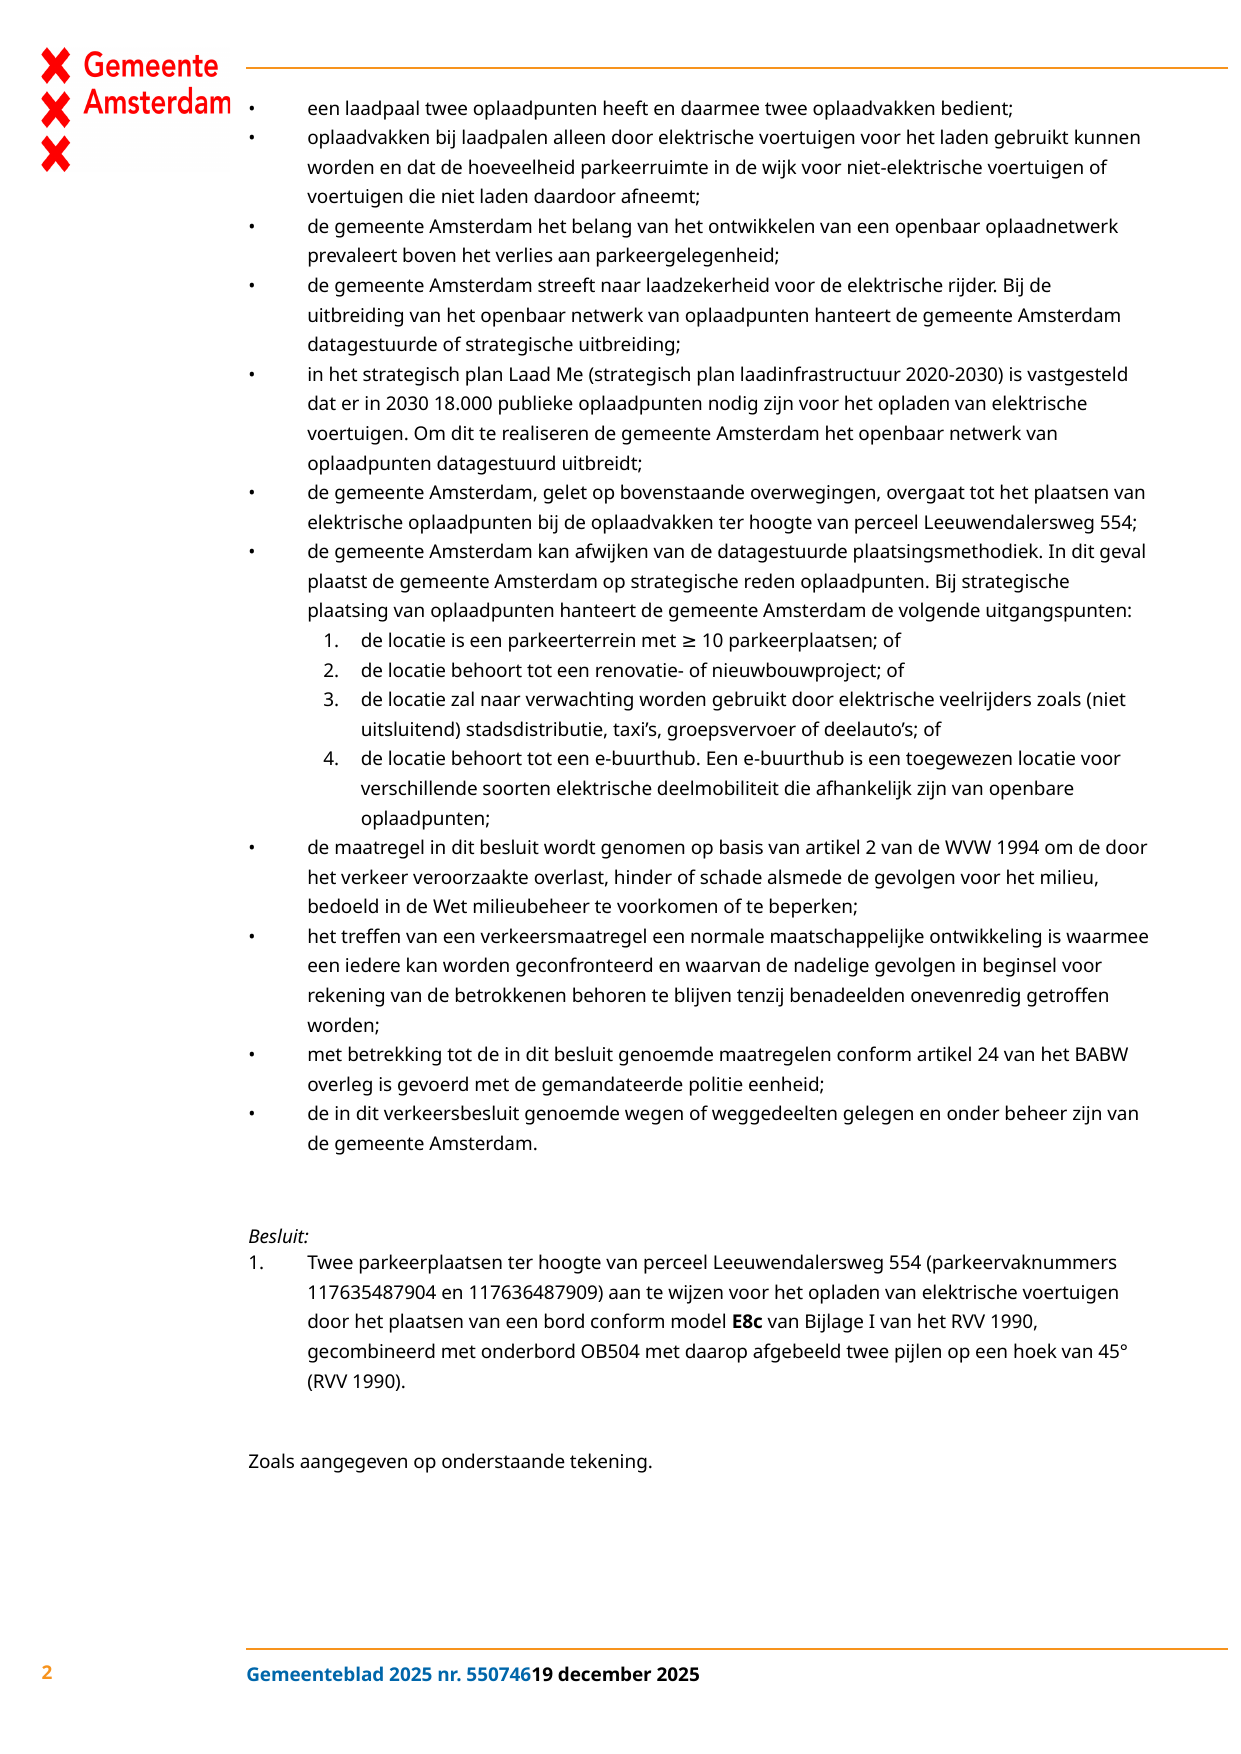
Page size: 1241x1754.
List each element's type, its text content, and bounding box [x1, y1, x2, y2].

list de in dit verkeersbesluit genoemde wegen of weggedeelten gelegen en onder beheer zijn van de gemeente Amsterdam. [248, 1101, 1152, 1156]
list oplaadvakken bij laadpalen alleen door elektrische voertuigen voor het laden gebruikt kunnen worden en dat de hoeveelheid parkeerruimte in de wijk voor niet-elektrische voertuigen of voertuigen die niet laden daardoor afneemt; [248, 124, 1152, 209]
list de locatie is een parkeerterrein met ≥ 10 parkeerplaatsen; of [323, 627, 1152, 653]
list de maatregel in dit besluit wordt genomen op basis van artikel 2 van de WVW 1994 om de door het verkeer veroorzaakte overlast, hinder of schade alsmede de gevolgen voor het milieu, bedoeld in de Wet milieubeheer te voorkomen of te beperken; [248, 834, 1152, 919]
list met betrekking tot de in dit besluit genoemde maatregelen conform artikel 24 van het BABW overleg is gevoerd met de gemandateerde politie eenheid; [248, 1041, 1152, 1097]
list de gemeente Amsterdam kan afwijken van de datagestuurde plaatsingsmethodiek. In dit geval plaatst de gemeente Amsterdam op strategische reden oplaadpunten. Bij strategische plaatsing van oplaadpunten hanteert de gemeente Amsterdam de volgende uitgangspunten: [248, 538, 1152, 623]
picture [41, 47, 231, 172]
text Zoals aangegeven op onderstaande tekening. [248, 1448, 1152, 1473]
list de locatie zal naar verwachting worden gebruikt door elektrische veelrijders zoals (niet uitsluitend) stadsdistributie, taxi’s, groepsvervoer of deelauto’s; of [323, 686, 1152, 742]
list de gemeente Amsterdam het belang van het ontwikkelen van een openbaar oplaadnetwerk prevaleert boven het verlies aan parkeergelegenheid; [248, 213, 1152, 268]
list de locatie behoort tot een e-buurthub. Een e-buurthub is een toegewezen locatie voor verschillende soorten elektrische deelmobiliteit die afhankelijk zijn van openbare oplaadpunten; [323, 746, 1152, 831]
list het treffen van een verkeersmaatregel een normale maatschappelijke ontwikkeling is waarmee een iedere kan worden geconfronteerd en waarvan de nadelige gevolgen in beginsel voor rekening van de betrokkenen behoren te blijven tenzij benadeelden onevenredig getroffen worden; [248, 923, 1152, 1038]
list Twee parkeerplaatsen ter hoogte van perceel Leeuwendalersweg 554 (parkeervaknummers 117635487904 en 117636487909) aan te wijzen voor het opladen van elektrische voertuigen door het plaatsen van een bord conform model E8c van Bijlage I van het RVV 1990, gecombineerd met onderbord OB504 met daarop afgebeeld twee pijlen op een hoek van 45° (RVV 1990). [248, 1249, 1152, 1393]
list een laadpaal twee oplaadpunten heeft en daarmee twee oplaadvakken bedient; [248, 95, 1152, 121]
list in het strategisch plan Laad Me (strategisch plan laadinfrastructuur 2020-2030) is vastgesteld dat er in 2030 18.000 publieke oplaadpunten nodig zijn voor het opladen van elektrische voertuigen. Om dit te realiseren de gemeente Amsterdam het openbaar netwerk van oplaadpunten datagestuurd uitbreidt; [248, 361, 1152, 476]
list de locatie behoort tot een renovatie- of nieuwbouwproject; of [323, 657, 1152, 683]
list de gemeente Amsterdam, gelet op bovenstaande overwegingen, overgaat tot het plaatsen van elektrische oplaadpunten bij de oplaadvakken ter hoogte van perceel Leeuwendalersweg 554; [248, 479, 1152, 535]
text Besluit: [248, 1224, 1152, 1249]
list de gemeente Amsterdam streeft naar laadzekerheid voor de elektrische rijder. Bij de uitbreiding van het openbaar netwerk van oplaadpunten hanteert de gemeente Amsterdam datagestuurde of strategische uitbreiding; [248, 272, 1152, 357]
